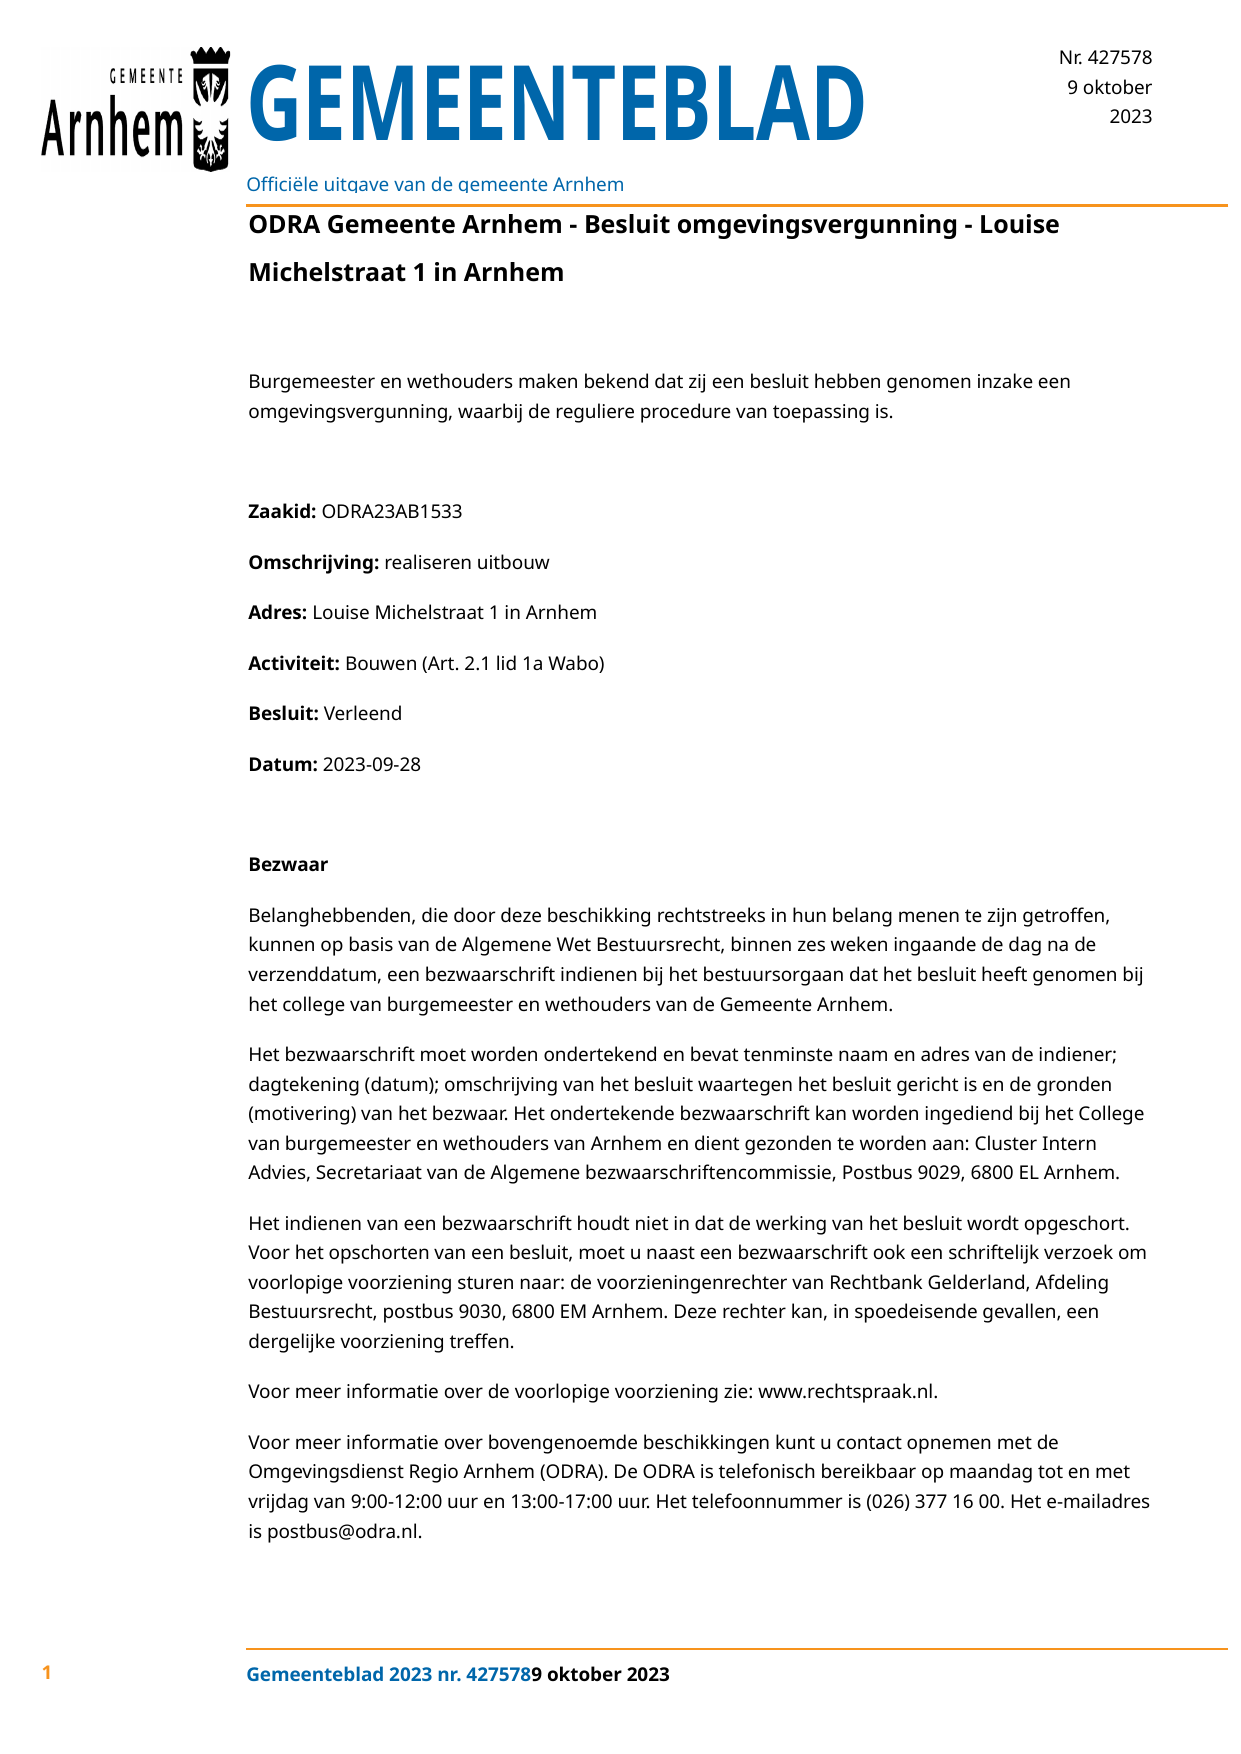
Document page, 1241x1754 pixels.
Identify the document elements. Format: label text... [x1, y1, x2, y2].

text Belanghebbenden, die door deze beschikking rechtstreeks in hun belang menen te zijn getroffen, kunnen op basis van de Algemene Wet Bestuursrecht, binnen zes weken ingaande de dag na de verzenddatum, een bezwaarschrift indienen bij het bestuursorgaan dat het besluit heeft genomen bij het college van burgemeester en wethouders van de Gemeente Arnhem. [248, 902, 1152, 1017]
text Voor meer informatie over bovengenoemde beschikkingen kunt u contact opnemen met de Omgevingsdienst Regio Arnhem (ODRA). De ODRA is telefonisch bereikbaar op maandag tot en met vrijdag van 9:00-12:00 uur en 13:00-17:00 uur. Het telefoonnummer is (026) 377 16 00. Het e-mailadres is postbus@odra.nl. [248, 1429, 1152, 1544]
text Het indienen van een bezwaarschrift houdt niet in dat de werking van het besluit wordt opgeschort. Voor het opschorten van een besluit, moet u naast een bezwaarschrift ook een schriftelijk verzoek om voorlopige voorziening sturen naar: de voorzieningenrechter van Rechtbank Gelderland, Afdeling Bestuursrecht, postbus 9030, 6800 EM Arnhem. Deze rechter kan, in spoedeisende gevallen, een dergelijke voorziening treffen. [248, 1210, 1152, 1354]
text Omschrijving: realiseren uitbouw [248, 549, 1152, 575]
text ODRA Gemeente Arnhem - Besluit omgevingsvergunning - Louise Michelstraat 1 in Arnhem [248, 207, 1152, 288]
text Zaakid: ODRA23AB1533 [248, 499, 1152, 524]
text Het bezwaarschrift moet worden ondertekend en bevat tenminste naam en adres van de indiener; dagtekening (datum); omschrijving van het besluit waartegen het besluit gericht is en de gronden (motivering) van het bezwaar. Het ondertekende bezwaarschrift kan worden ingediend bij het College van burgemeester en wethouders van Arnhem en dient gezonden te worden aan: Cluster Intern Advies, Secretariaat van de Algemene bezwaarschriftencommissie, Postbus 9029, 6800 EL Arnhem. [248, 1041, 1152, 1185]
text Activiteit: Bouwen (Art. 2.1 lid 1a Wabo) [248, 650, 1152, 676]
text Adres: Louise Michelstraat 1 in Arnhem [248, 599, 1152, 625]
text Burgemeester en wethouders maken bekend dat zij een besluit hebben genomen inzake een omgevingsvergunning, waarbij de reguliere procedure van toepassing is. [248, 368, 1152, 424]
picture [41, 47, 231, 172]
text Datum: 2023-09-28 [248, 751, 1152, 777]
text Besluit: Verleend [248, 700, 1152, 726]
text Voor meer informatie over de voorlopige voorziening zie: www.rechtspraak.nl. [248, 1379, 1152, 1404]
text Bezwaar [248, 852, 1152, 877]
